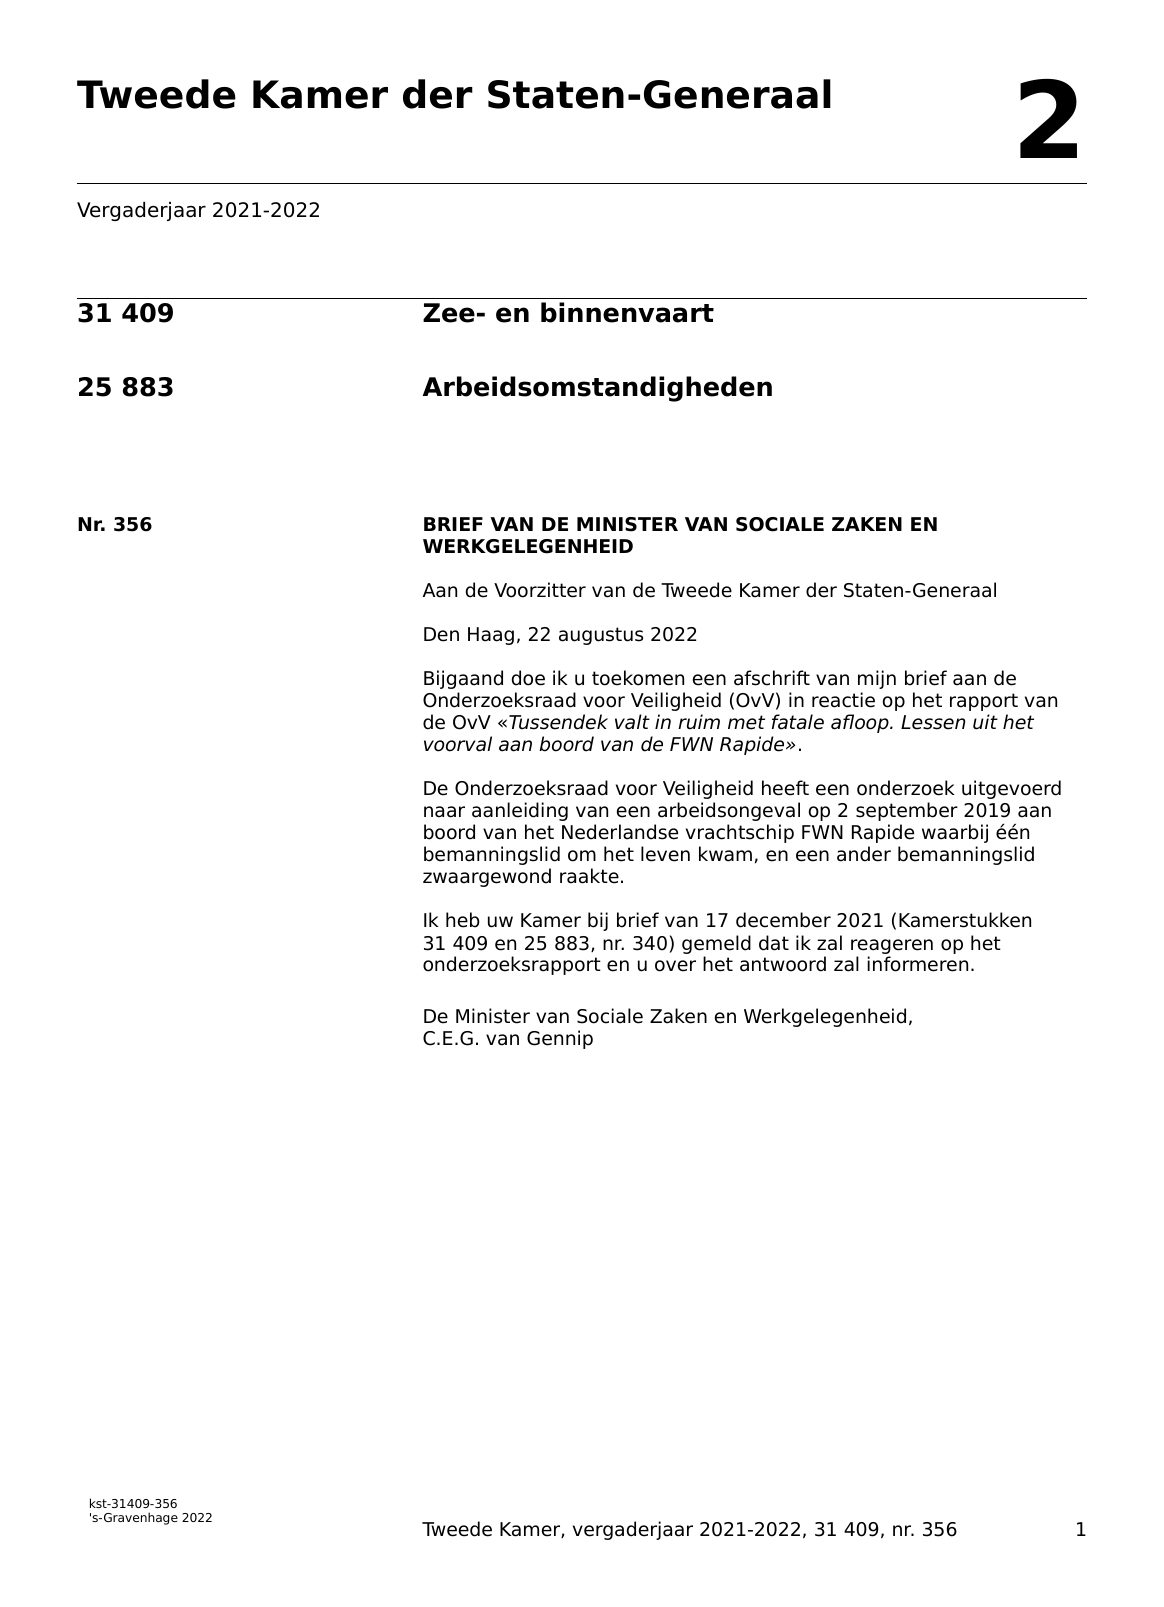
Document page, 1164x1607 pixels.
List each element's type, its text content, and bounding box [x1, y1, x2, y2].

subtitle 25 883 Arbeidsomstandigheden [77, 373, 1087, 403]
text Aan de Voorzitter van de Tweede Kamer der Staten-Generaal [422, 580, 1087, 602]
text De Onderzoeksraad voor Veiligheid heeft een onderzoek uitgevoerd naar aanleiding van een arbeidsongeval op 2 september 2019 aan boord van het Nederlandse vrachtschip FWN Rapide waarbij één bemanningslid om het leven kwam, en een ander bemanningslid zwaargewond raakte. [422, 778, 1087, 888]
text Den Haag, 22 augustus 2022 [422, 624, 1087, 646]
text De Minister van Sociale Zaken en Werkgelegenheid, C.E.G. van Gennip [422, 1006, 1087, 1050]
subtitle Nr. 356 BRIEF VAN DE MINISTER VAN SOCIALE ZAKEN EN WERKGELEGENHEID [77, 514, 1087, 558]
text Bijgaand doe ik u toekomen een afschrift van mijn brief aan de Onderzoeksraad voor Veiligheid (OvV) in reactie op het rapport van de OvV «Tussendek valt in ruim met fatale afloop. Lessen uit het voorval aan boord van de FWN Rapide». [422, 668, 1087, 756]
text Ik heb uw Kamer bij brief van 17 december 2021 (Kamerstukken 31 409 en 25 883, nr. 340) gemeld dat ik zal reageren op het onderzoeksrapport en u over het antwoord zal informeren. [422, 910, 1087, 976]
table_header 2 [886, 59, 1087, 183]
table_cell Vergaderjaar 2021-2022 [77, 184, 1087, 298]
table_header Tweede Kamer der Staten-Generaal [77, 59, 886, 183]
text kst-31409-356 [88, 1497, 323, 1511]
text 's-Gravenhage 2022 [88, 1511, 323, 1525]
subtitle 31 409 Zee- en binnenvaart [77, 299, 1087, 329]
